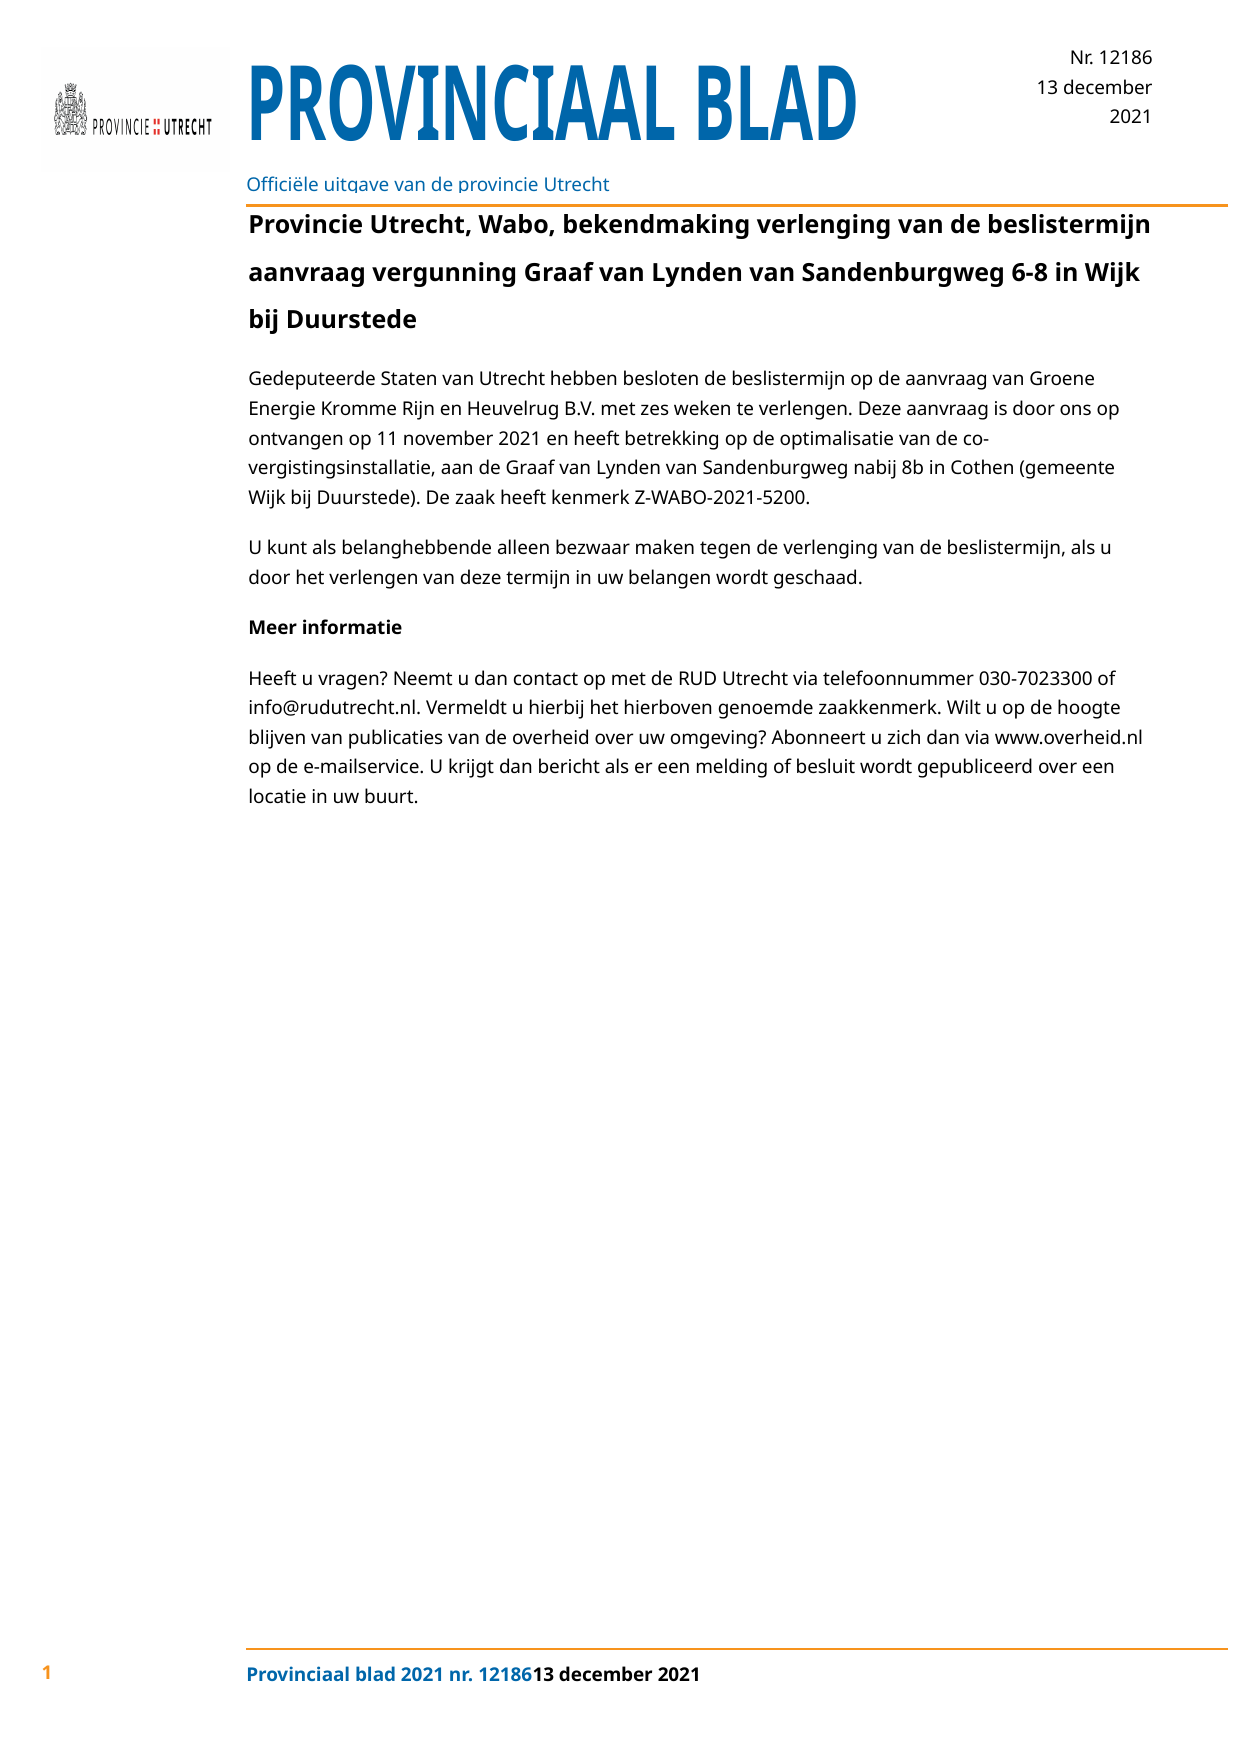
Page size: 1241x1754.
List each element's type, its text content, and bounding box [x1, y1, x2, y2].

text Provincie Utrecht, Wabo, bekendmaking verlenging van de beslistermijn aanvraag vergunning Graaf van Lynden van Sandenburgweg 6-8 in Wijk bij Duurstede [248, 207, 1152, 336]
picture [41, 47, 231, 172]
text Meer informatie [248, 614, 1152, 640]
text Heeft u vragen? Neemt u dan contact op met de RUD Utrecht via telefoonnummer 030-7023300 of info@rudutrecht.nl. Vermeldt u hierbij het hierboven genoemde zaakkenmerk. Wilt u op de hoogte blijven van publicaties van de overheid over uw omgeving? Abonneert u zich dan via www.overheid.nl op de e-mailservice. U krijgt dan bericht als er een melding of besluit wordt gepubliceerd over een locatie in uw buurt. [248, 665, 1152, 809]
text Gedeputeerde Staten van Utrecht hebben besloten de beslistermijn op de aanvraag van Groene Energie Kromme Rijn en Heuvelrug B.V. met zes weken te verlengen. Deze aanvraag is door ons op ontvangen op 11 november 2021 en heeft betrekking op de optimalisatie van de co-vergistingsinstallatie, aan de Graaf van Lynden van Sandenburgweg nabij 8b in Cothen (gemeente Wijk bij Duurstede). De zaak heeft kenmerk Z-WABO-2021-5200. [248, 366, 1152, 509]
text U kunt als belanghebbende alleen bezwaar maken tegen de verlenging van de beslistermijn, als u door het verlengen van deze termijn in uw belangen wordt geschaad. [248, 534, 1152, 589]
